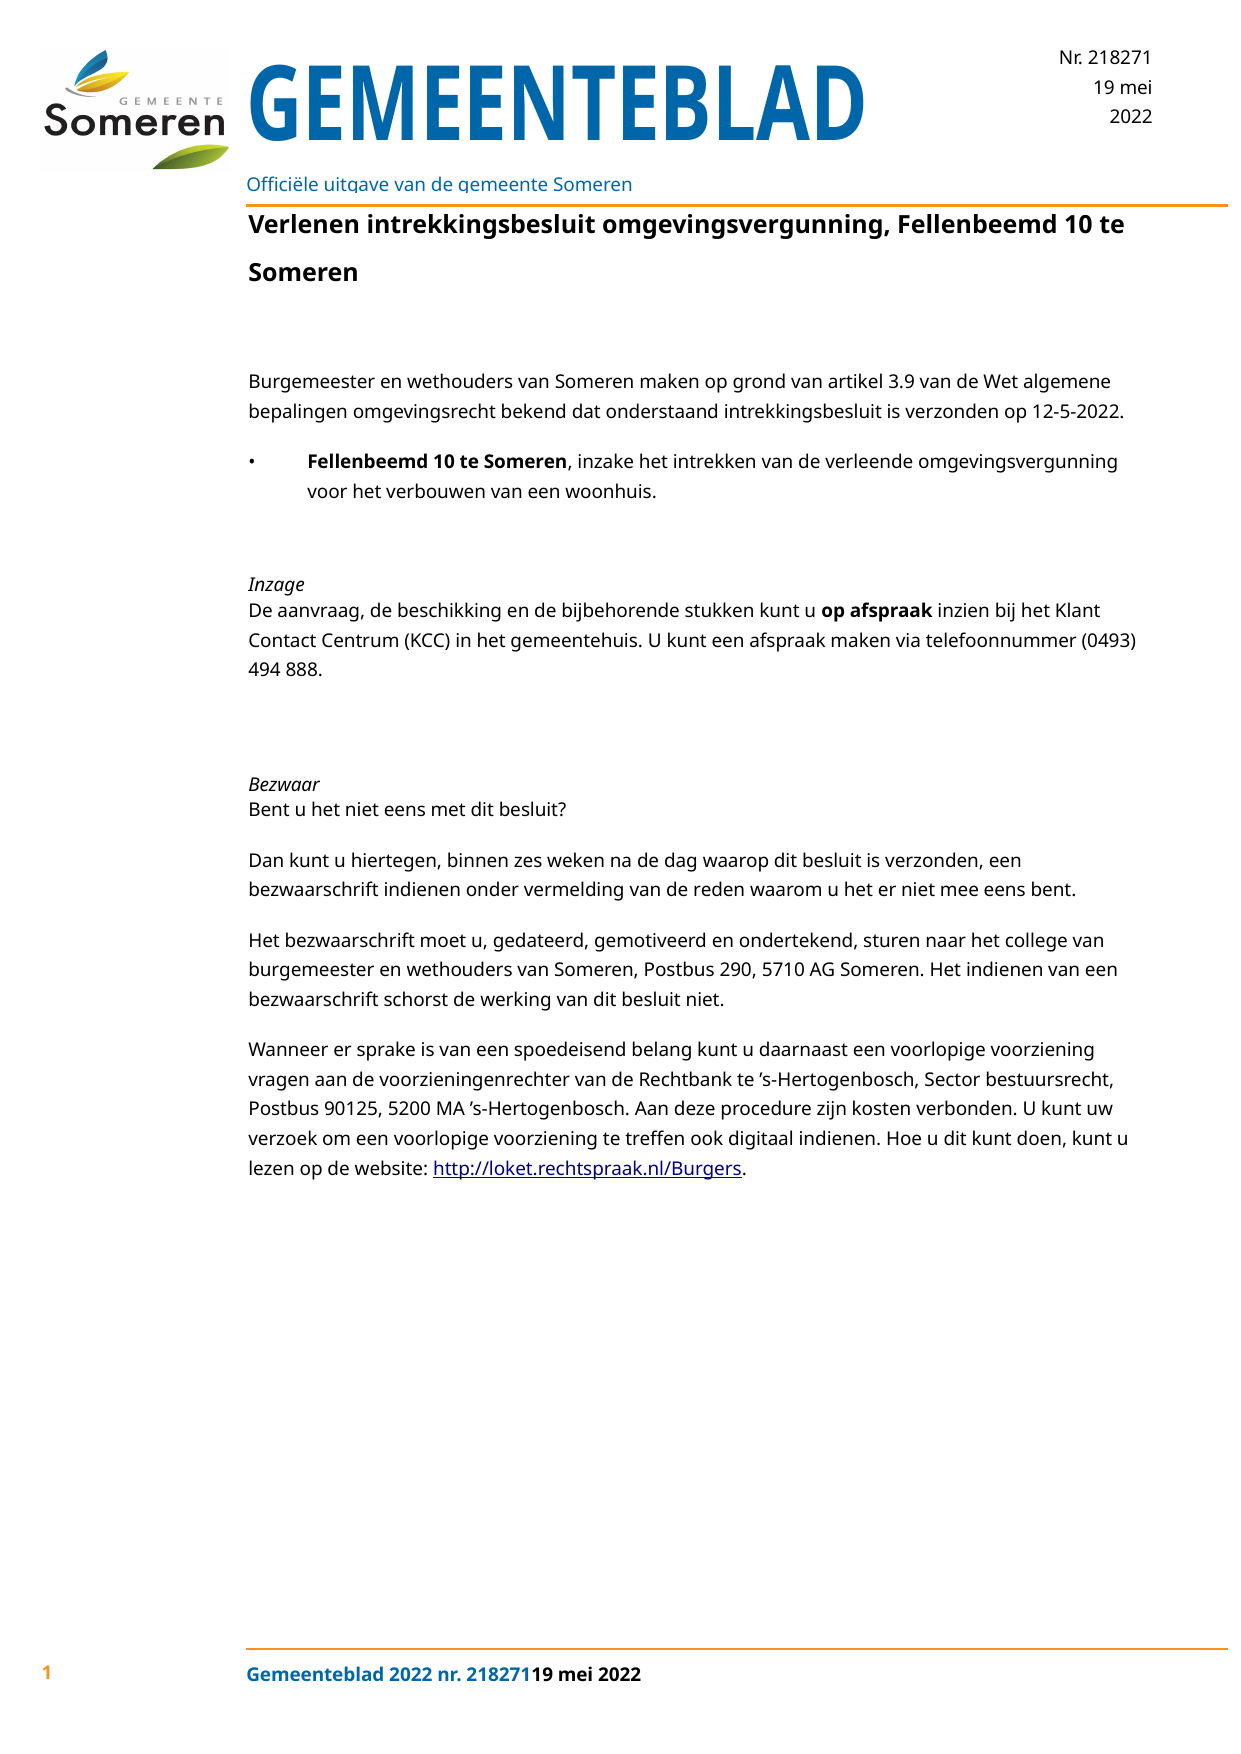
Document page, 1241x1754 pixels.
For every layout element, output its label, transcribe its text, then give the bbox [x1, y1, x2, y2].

text Dan kunt u hiertegen, binnen zes weken na de dag waarop dit besluit is verzonden, een bezwaarschrift indienen onder vermelding van de reden waarom u het er niet mee eens bent. [248, 847, 1152, 902]
text Inzage [248, 571, 1152, 597]
text De aanvraag, de beschikking en de bijbehorende stukken kunt u op afspraak inzien bij het Klant Contact Centrum (KCC) in het gemeentehuis. U kunt een afspraak maken via telefoonnummer (0493) 494 888. [248, 597, 1152, 682]
text Bent u het niet eens met dit besluit? [248, 796, 1152, 822]
text Het bezwaarschrift moet u, gedateerd, gemotiveerd en ondertekend, sturen naar het college van burgemeester en wethouders van Someren, Postbus 290, 5710 AG Someren. Het indienen van een bezwaarschrift schorst de werking van dit besluit niet. [248, 927, 1152, 1012]
text Wanneer er sprake is van een spoedeisend belang kunt u daarnaast een voorlopige voorziening vragen aan de voorzieningenrechter van de Rechtbank te ’s-Hertogenbosch, Sector bestuursrecht, Postbus 90125, 5200 MA ’s-Hertogenbosch. Aan deze procedure zijn kosten verbonden. U kunt uw verzoek om een voorlopige voorziening te treffen ook digitaal indienen. Hoe u dit kunt doen, kunt u lezen op de website: http://loket.rechtspraak.nl/Burgers. [248, 1036, 1152, 1181]
picture [41, 47, 231, 172]
text Burgemeester en wethouders van Someren maken op grond van artikel 3.9 van de Wet algemene bepalingen omgevingsrecht bekend dat onderstaand intrekkingsbesluit is verzonden op 12-5-2022. [248, 368, 1152, 424]
text Verlenen intrekkingsbesluit omgevingsvergunning, Fellenbeemd 10 te Someren [248, 207, 1152, 288]
text Bezwaar [248, 771, 1152, 796]
list Fellenbeemd 10 te Someren, inzake het intrekken van de verleende omgevingsvergunning voor het verbouwen van een woonhuis. [248, 448, 1152, 504]
